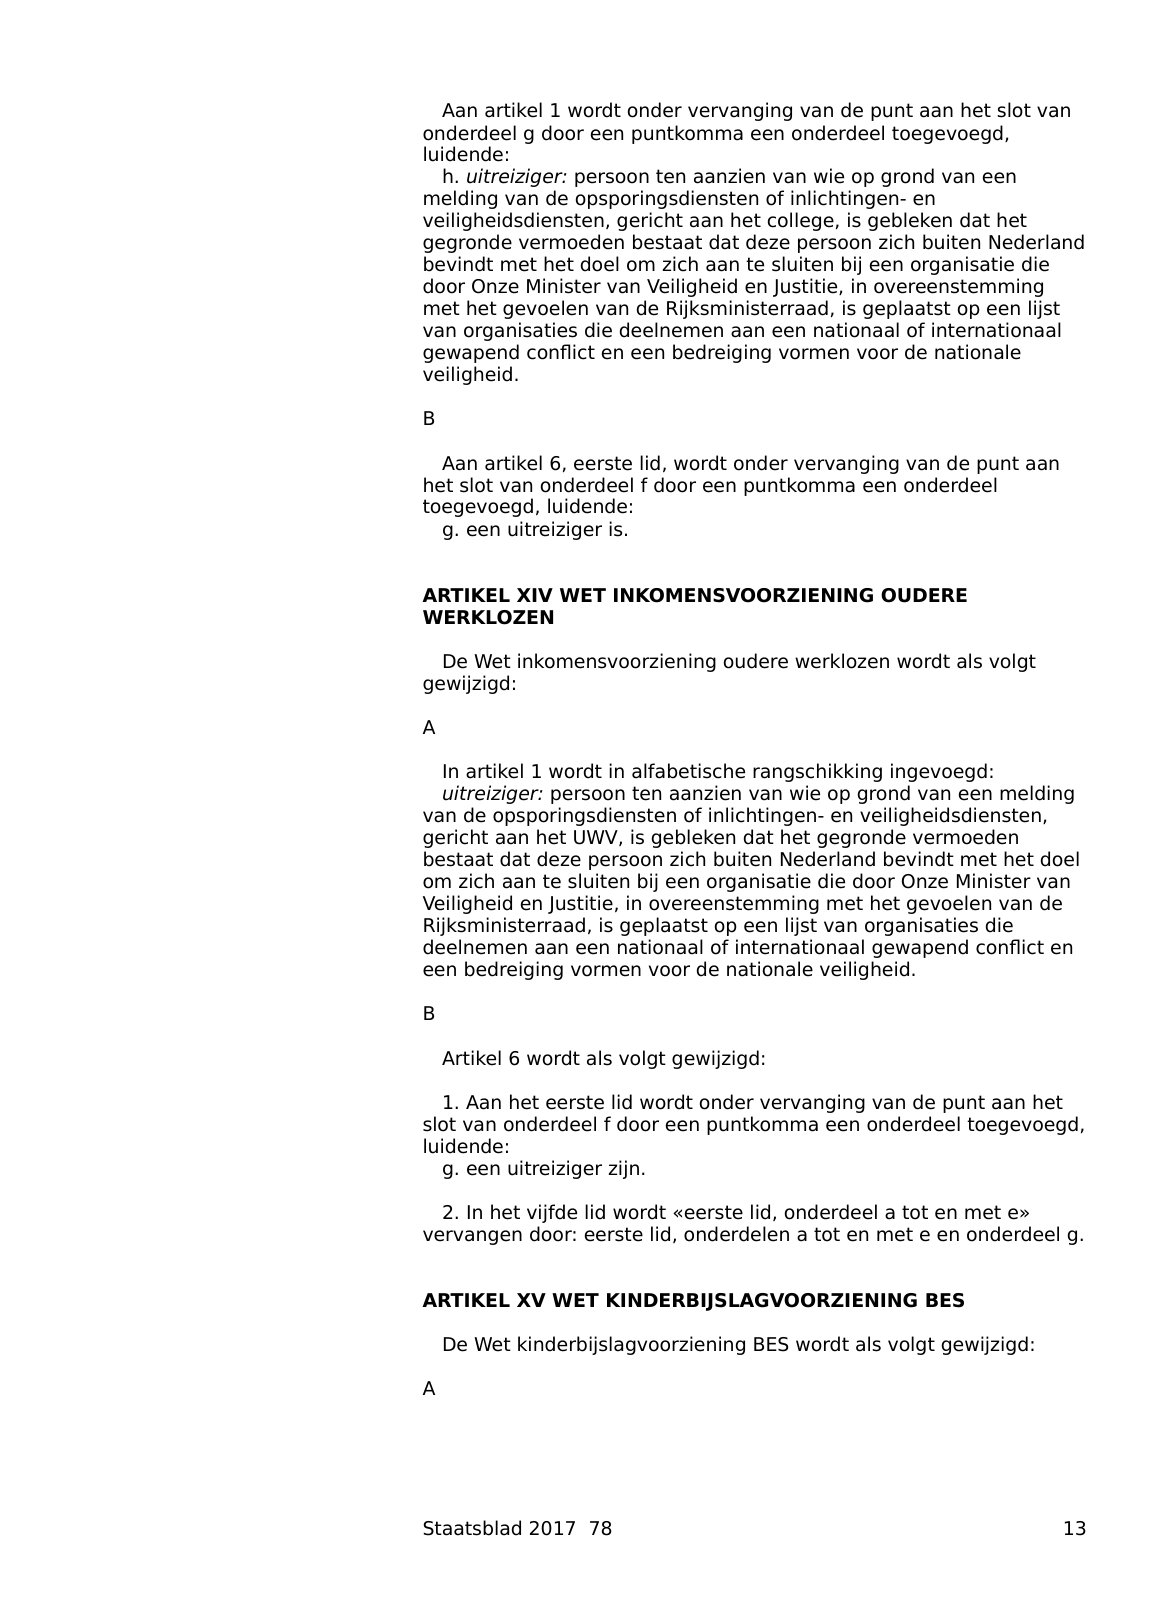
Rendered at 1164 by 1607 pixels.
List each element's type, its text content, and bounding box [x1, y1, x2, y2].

text De Wet kinderbijslagvoorziening BES wordt als volgt gewijzigd: [422, 1334, 1087, 1356]
text g. een uitreiziger is. [422, 518, 1087, 540]
text A [422, 1378, 1087, 1400]
text Aan artikel 6, eerste lid, wordt onder vervanging van de punt aan het slot van onderdeel f door een puntkomma een onderdeel toegevoegd, luidende: [422, 452, 1087, 518]
text A [422, 717, 1087, 739]
text 1. Aan het eerste lid wordt onder vervanging van de punt aan het slot van onderdeel f door een puntkomma een onderdeel toegevoegd, luidende: [422, 1092, 1087, 1157]
subtitle ARTIKEL XIV WET INKOMENSVOORZIENING OUDERE WERKLOZEN [422, 585, 1087, 629]
text g. een uitreiziger zijn. [422, 1157, 1087, 1179]
text B [422, 1003, 1087, 1025]
text uitreiziger: persoon ten aanzien van wie op grond van een melding van de opsporingsdiensten of inlichtingen- en veiligheidsdiensten, gericht aan het UWV, is gebleken dat het gegronde vermoeden bestaat dat deze persoon zich buiten Nederland bevindt met het doel om zich aan te sluiten bij een organisatie die door Onze Minister van Veiligheid en Justitie, in overeenstemming met het gevoelen van de Rijksministerraad, is geplaatst op een lijst van organisaties die deelnemen aan een nationaal of internationaal gewapend conflict en een bedreiging vormen voor de nationale veiligheid. [422, 783, 1087, 981]
text 2. In het vijfde lid wordt «eerste lid, onderdeel a tot en met e» vervangen door: eerste lid, onderdelen a tot en met e en onderdeel g. [422, 1202, 1087, 1246]
text Aan artikel 1 wordt onder vervanging van de punt aan het slot van onderdeel g door een puntkomma een onderdeel toegevoegd, luidende: [422, 100, 1087, 166]
subtitle ARTIKEL XV WET KINDERBIJSLAGVOORZIENING BES [422, 1290, 1087, 1312]
text In artikel 1 wordt in alfabetische rangschikking ingevoegd: [422, 761, 1087, 783]
text h. uitreiziger: persoon ten aanzien van wie op grond van een melding van de opsporingsdiensten of inlichtingen- en veiligheidsdiensten, gericht aan het college, is gebleken dat het gegronde vermoeden bestaat dat deze persoon zich buiten Nederland bevindt met het doel om zich aan te sluiten bij een organisatie die door Onze Minister van Veiligheid en Justitie, in overeenstemming met het gevoelen van de Rijksministerraad, is geplaatst op een lijst van organisaties die deelnemen aan een nationaal of internationaal gewapend conflict en een bedreiging vormen voor de nationale veiligheid. [422, 166, 1087, 386]
text Artikel 6 wordt als volgt gewijzigd: [422, 1047, 1087, 1069]
text B [422, 408, 1087, 430]
text De Wet inkomensvoorziening oudere werklozen wordt als volgt gewijzigd: [422, 651, 1087, 695]
